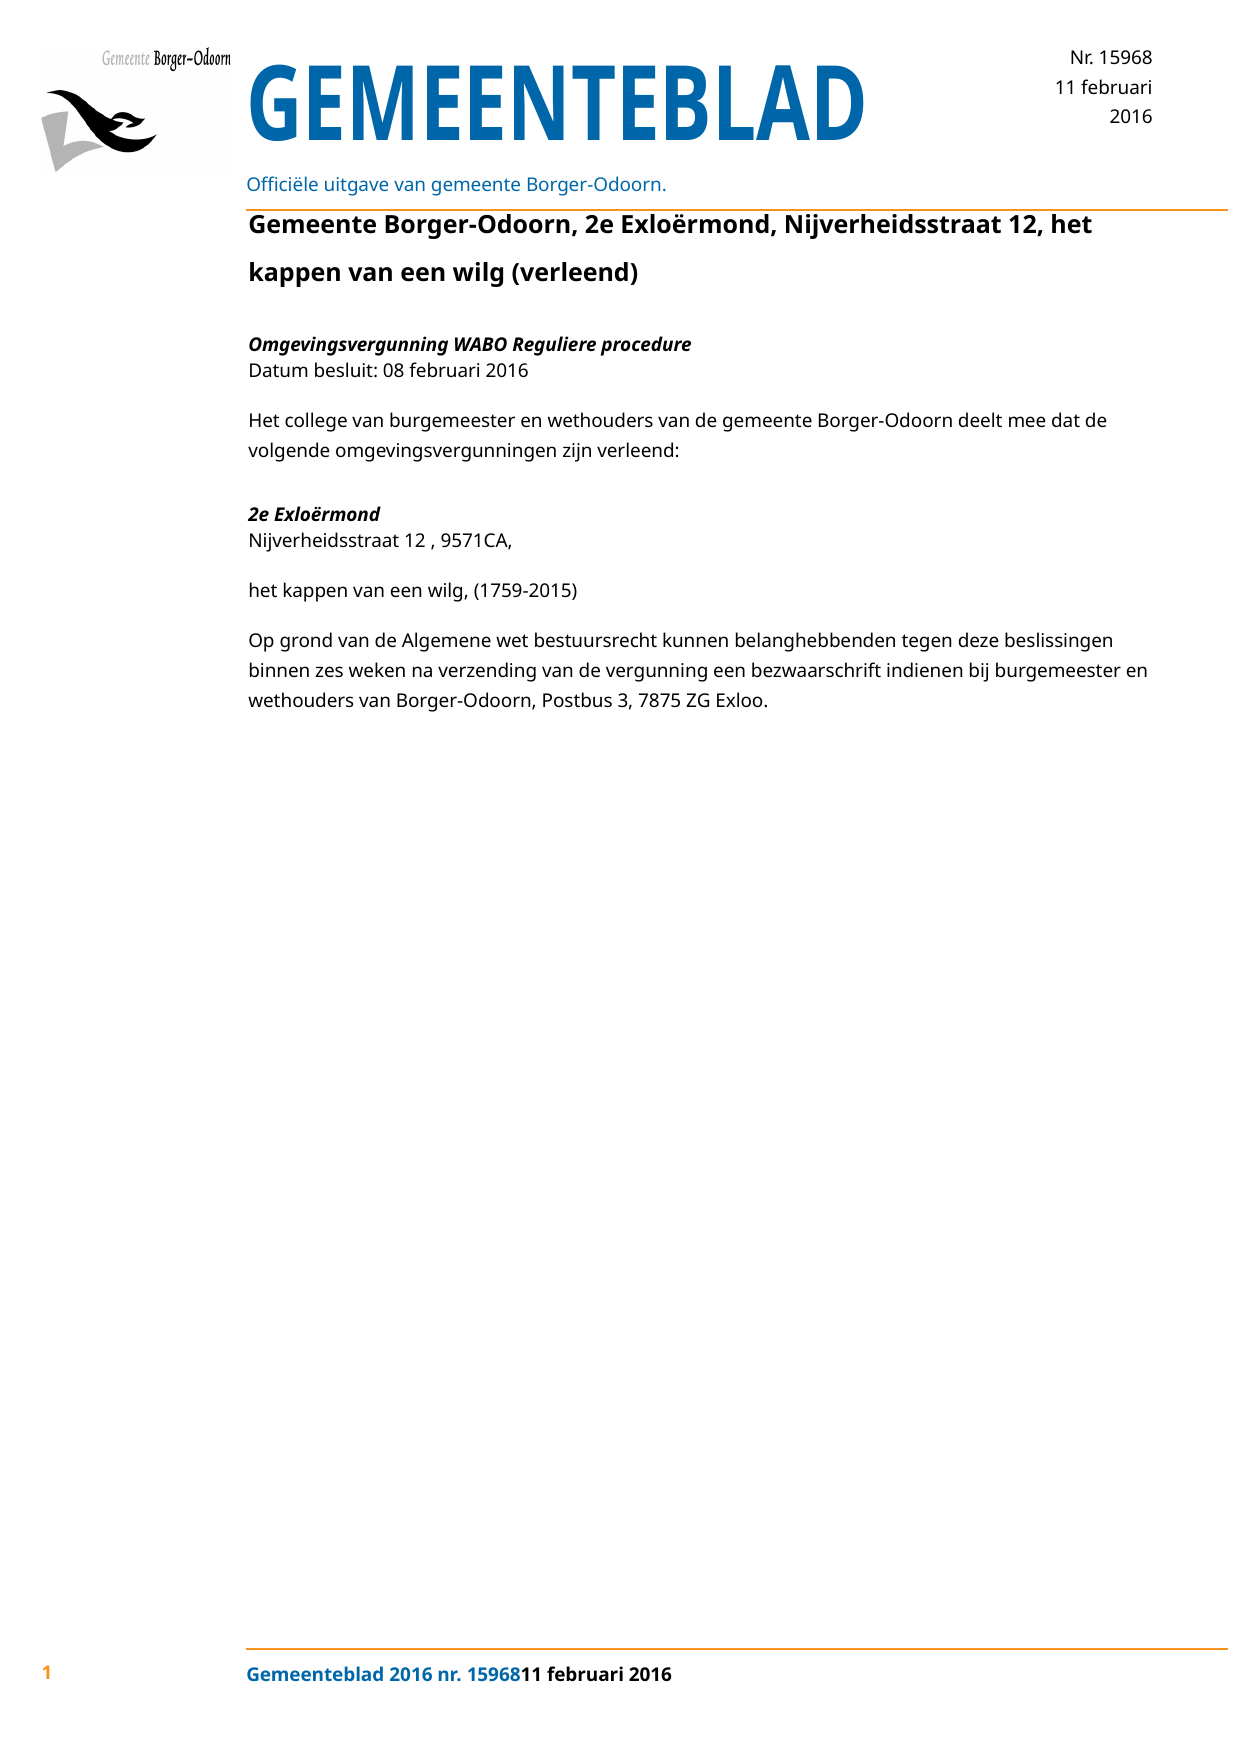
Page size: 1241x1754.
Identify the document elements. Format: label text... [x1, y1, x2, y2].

text 2e Exloërmond [248, 501, 1152, 527]
text het kappen van een wilg, (1759-2015) [248, 577, 1152, 603]
text Gemeente Borger-Odoorn, 2e Exloërmond, Nijverheidsstraat 12, het kappen van een wilg (verleend) [248, 211, 1152, 288]
text Het college van burgemeester en wethouders van de gemeente Borger-Odoorn deelt mee dat de volgende omgevingsvergunningen zijn verleend: [248, 408, 1152, 463]
text Nijverheidsstraat 12 , 9571CA, [248, 527, 1152, 553]
text Datum besluit: 08 februari 2016 [248, 357, 1152, 383]
text Op grond van de Algemene wet bestuursrecht kunnen belanghebbenden tegen deze beslissingen binnen zes weken na verzending van de vergunning een bezwaarschrift indienen bij burgemeester en wethouders van Borger-Odoorn, Postbus 3, 7875 ZG Exloo. [248, 628, 1152, 713]
text Omgevingsvergunning WABO Reguliere procedure [248, 331, 1152, 357]
picture [41, 47, 231, 172]
